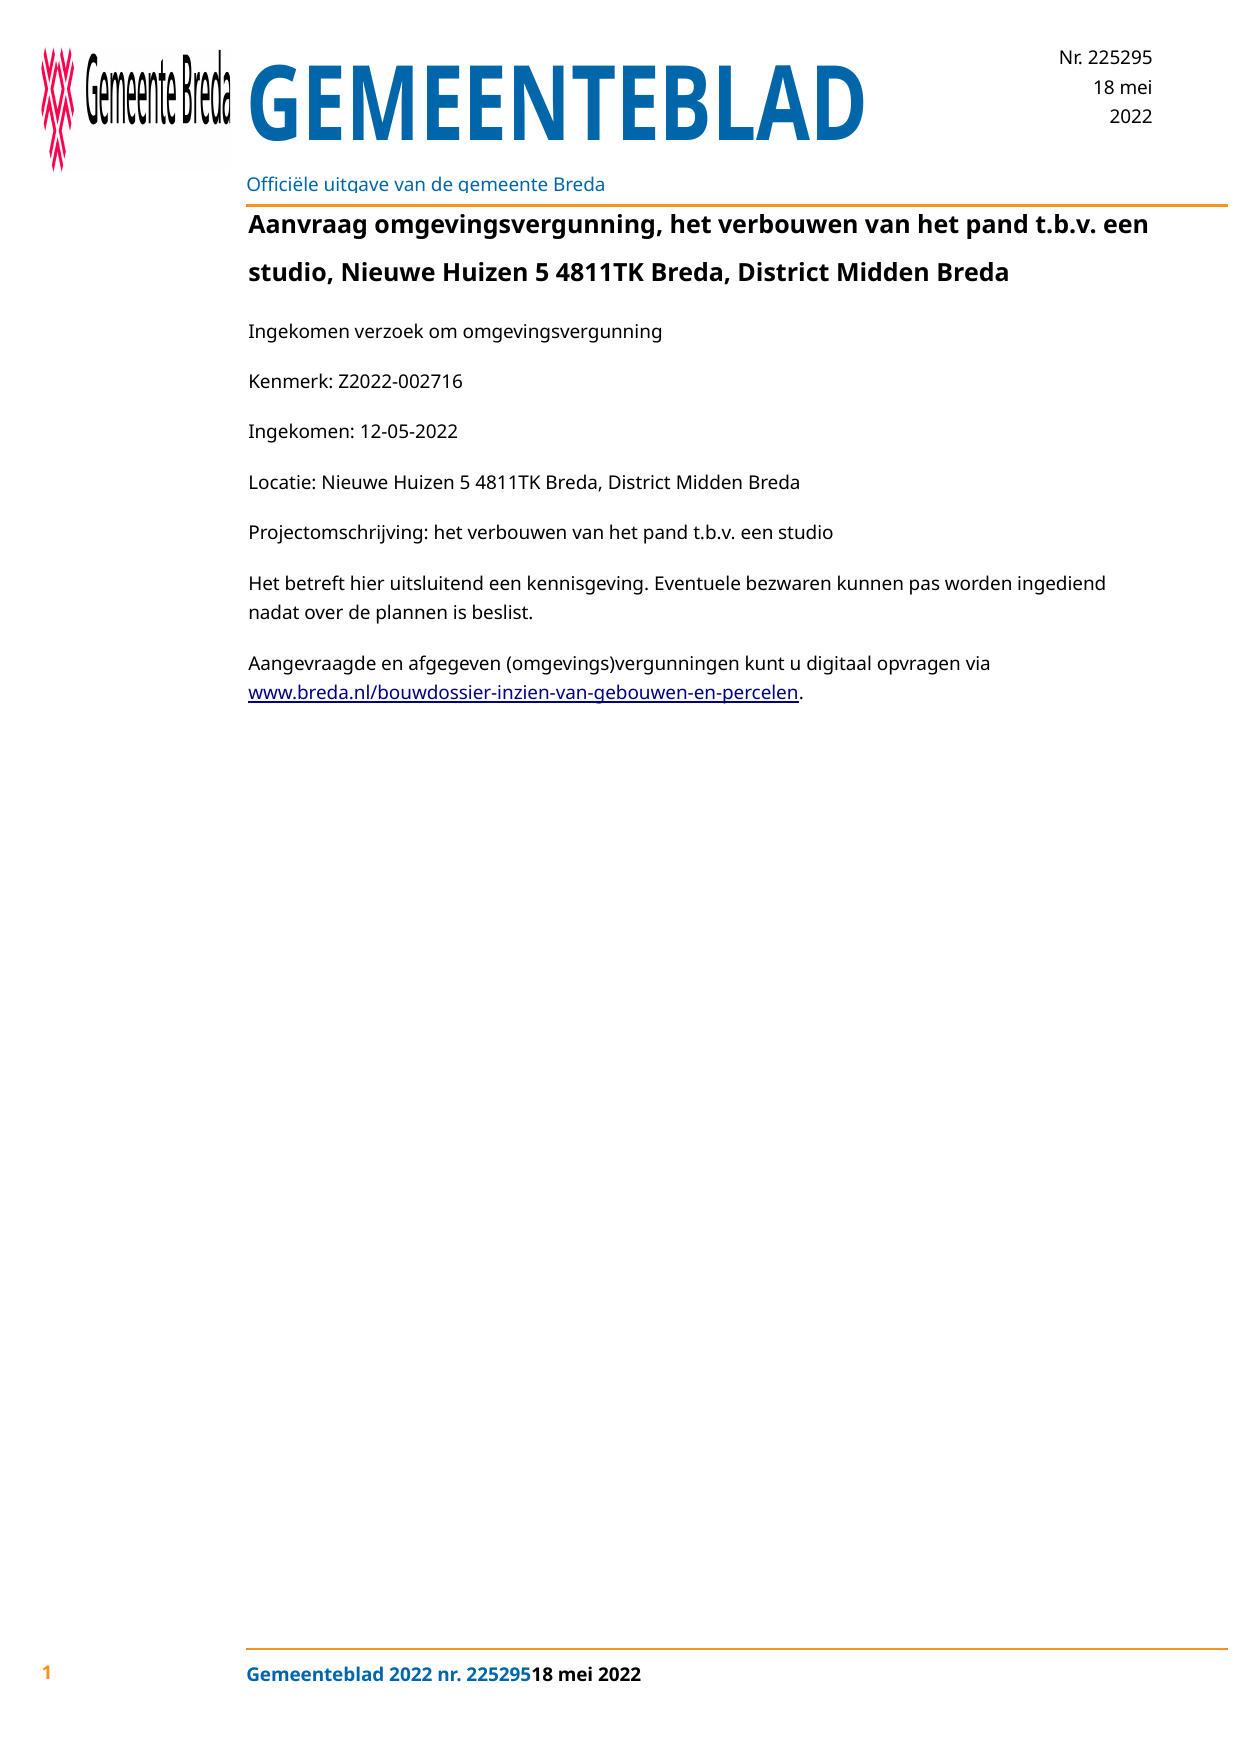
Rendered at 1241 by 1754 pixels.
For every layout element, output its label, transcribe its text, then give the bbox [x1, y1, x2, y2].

text Ingekomen verzoek om omgevingsvergunning [248, 318, 1152, 344]
text Het betreft hier uitsluitend een kennisgeving. Eventuele bezwaren kunnen pas worden ingediend nadat over de plannen is beslist. [248, 570, 1152, 625]
picture [41, 47, 231, 172]
text Ingekomen: 12-05-2022 [248, 419, 1152, 444]
text Kenmerk: Z2022-002716 [248, 368, 1152, 394]
text Aanvraag omgevingsvergunning, het verbouwen van het pand t.b.v. een studio, Nieuwe Huizen 5 4811TK Breda, District Midden Breda [248, 207, 1152, 288]
text Aangevraagde en afgegeven (omgevings)vergunningen kunt u digitaal opvragen via www.breda.nl/bouwdossier-inzien-van-gebouwen-en-percelen. [248, 650, 1152, 705]
text Locatie: Nieuwe Huizen 5 4811TK Breda, District Midden Breda [248, 469, 1152, 495]
text Projectomschrijving: het verbouwen van het pand t.b.v. een studio [248, 519, 1152, 545]
